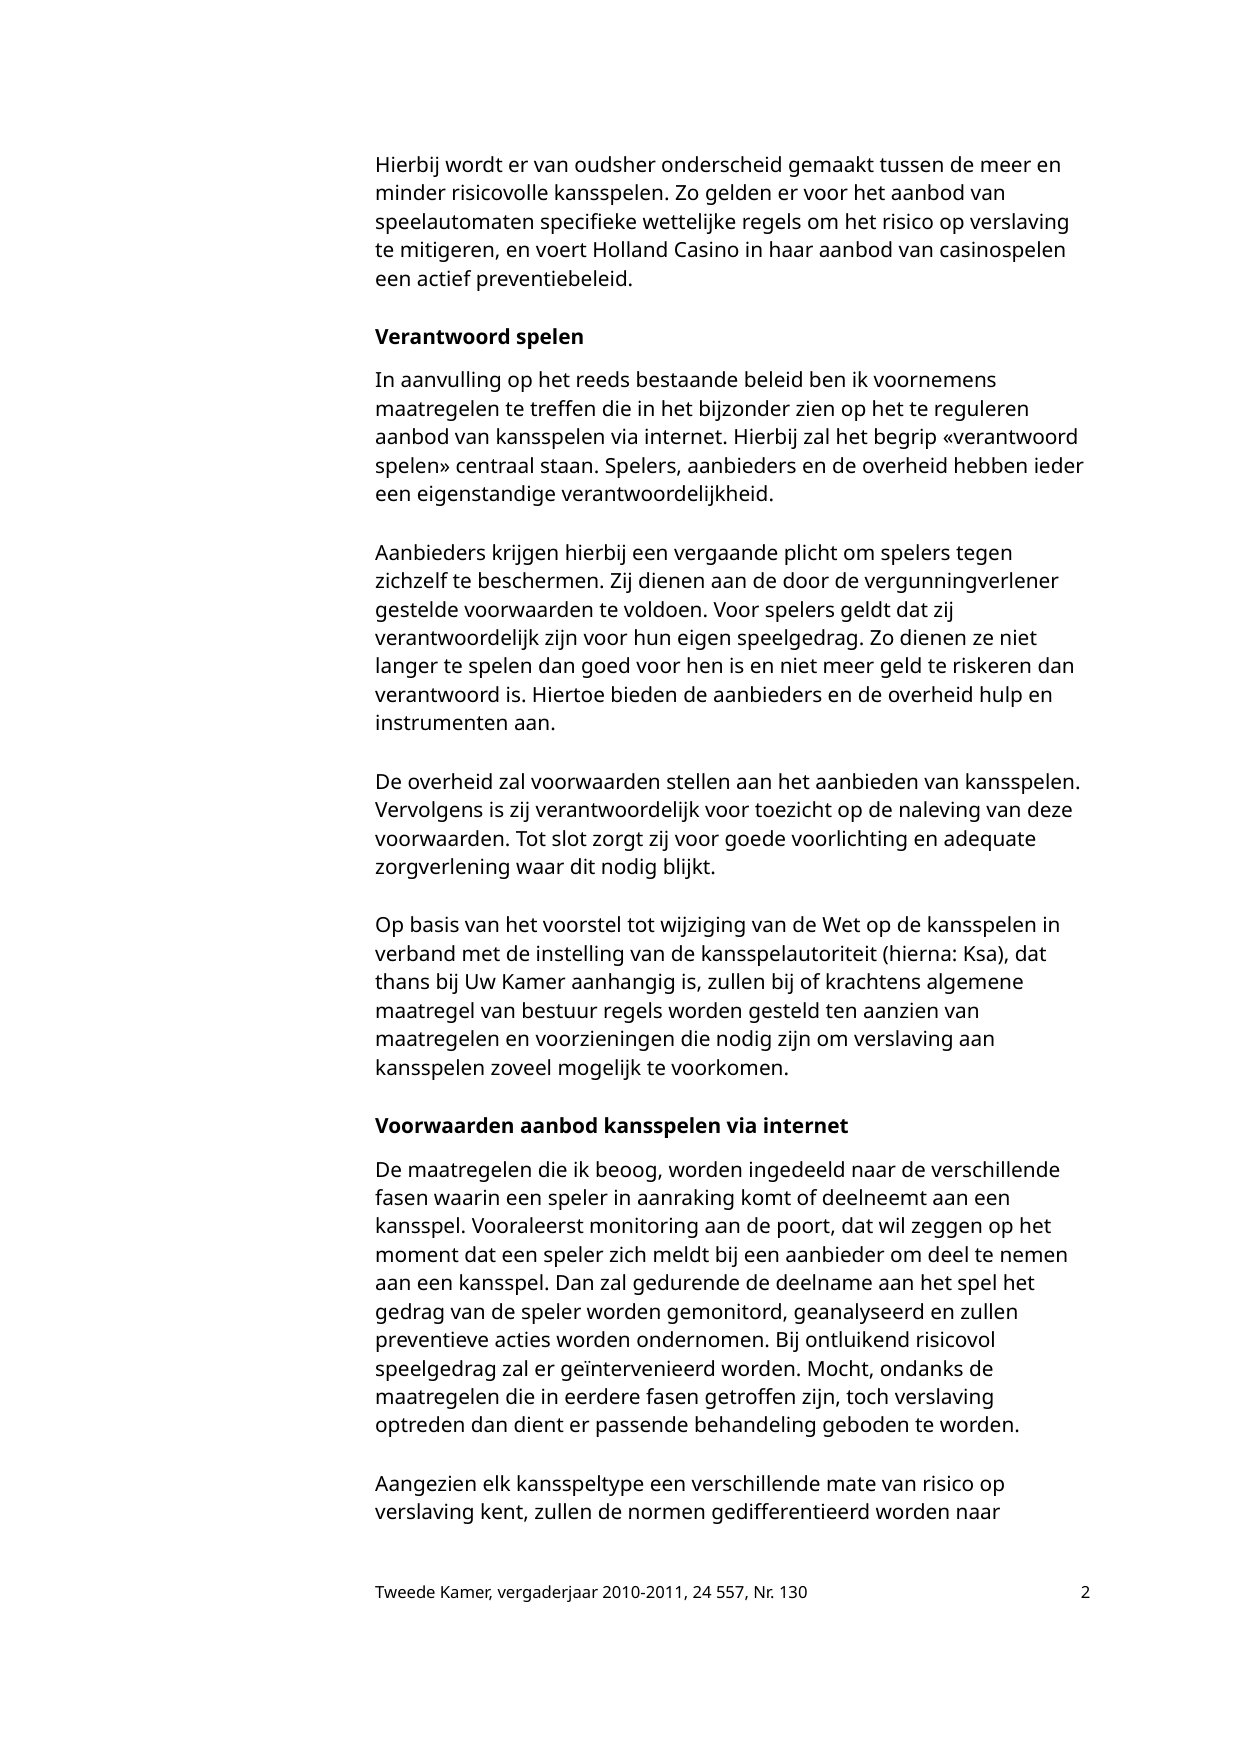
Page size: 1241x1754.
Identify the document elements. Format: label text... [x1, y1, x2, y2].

text Aanbieders krijgen hierbij een vergaande plicht om spelers tegen zichzelf te beschermen. Zij dienen aan de door de vergunningverlener gestelde voorwaarden te voldoen. Voor spelers geldt dat zij verantwoordelijk zijn voor hun eigen speelgedrag. Zo dienen ze niet langer te spelen dan goed voor hen is en niet meer geld te riskeren dan verantwoord is. Hiertoe bieden de aanbieders en de overheid hulp en instrumenten aan. [375, 538, 1090, 737]
text De maatregelen die ik beoog, worden ingedeeld naar de verschillende fasen waarin een speler in aanraking komt of deelneemt aan een kansspel. Vooraleerst monitoring aan de poort, dat wil zeggen op het moment dat een speler zich meldt bij een aanbieder om deel te nemen aan een kansspel. Dan zal gedurende de deelname aan het spel het gedrag van de speler worden gemonitord, geanalyseerd en zullen preventieve acties worden ondernomen. Bij ontluikend risicovol speelgedrag zal er geïntervenieerd worden. Mocht, ondanks de maatregelen die in eerdere fasen getroffen zijn, toch verslaving optreden dan dient er passende behandeling geboden te worden. [375, 1155, 1090, 1439]
text In aanvulling op het reeds bestaande beleid ben ik voornemens maatregelen te treffen die in het bijzonder zien op het te reguleren aanbod van kansspelen via internet. Hierbij zal het begrip «verantwoord spelen» centraal staan. Spelers, aanbieders en de overheid hebben ieder een eigenstandige verantwoordelijkheid. [375, 366, 1090, 508]
text Voorwaarden aanbod kansspelen via internet [375, 1111, 1090, 1140]
text Aangezien elk kansspeltype een verschillende mate van risico op verslaving kent, zullen de normen gedifferentieerd worden naar [375, 1469, 1090, 1526]
text Op basis van het voorstel tot wijziging van de Wet op de kansspelen in verband met de instelling van de kansspelautoriteit (hierna: Ksa), dat thans bij Uw Kamer aanhangig is, zullen bij of krachtens algemene maatregel van bestuur regels worden gesteld ten aanzien van maatregelen en voorzieningen die nodig zijn om verslaving aan kansspelen zoveel mogelijk te voorkomen. [375, 911, 1090, 1081]
text Hierbij wordt er van oudsher onderscheid gemaakt tussen de meer en minder risicovolle kansspelen. Zo gelden er voor het aanbod van speelautomaten specifieke wettelijke regels om het risico op verslaving te mitigeren, en voert Holland Casino in haar aanbod van casinospelen een actief preventiebeleid. [375, 150, 1090, 292]
text De overheid zal voorwaarden stellen aan het aanbieden van kansspelen. Vervolgens is zij verantwoordelijk voor toezicht op de naleving van deze voorwaarden. Tot slot zorgt zij voor goede voorlichting en adequate zorgverlening waar dit nodig blijkt. [375, 767, 1090, 881]
text Verantwoord spelen [375, 322, 1090, 351]
